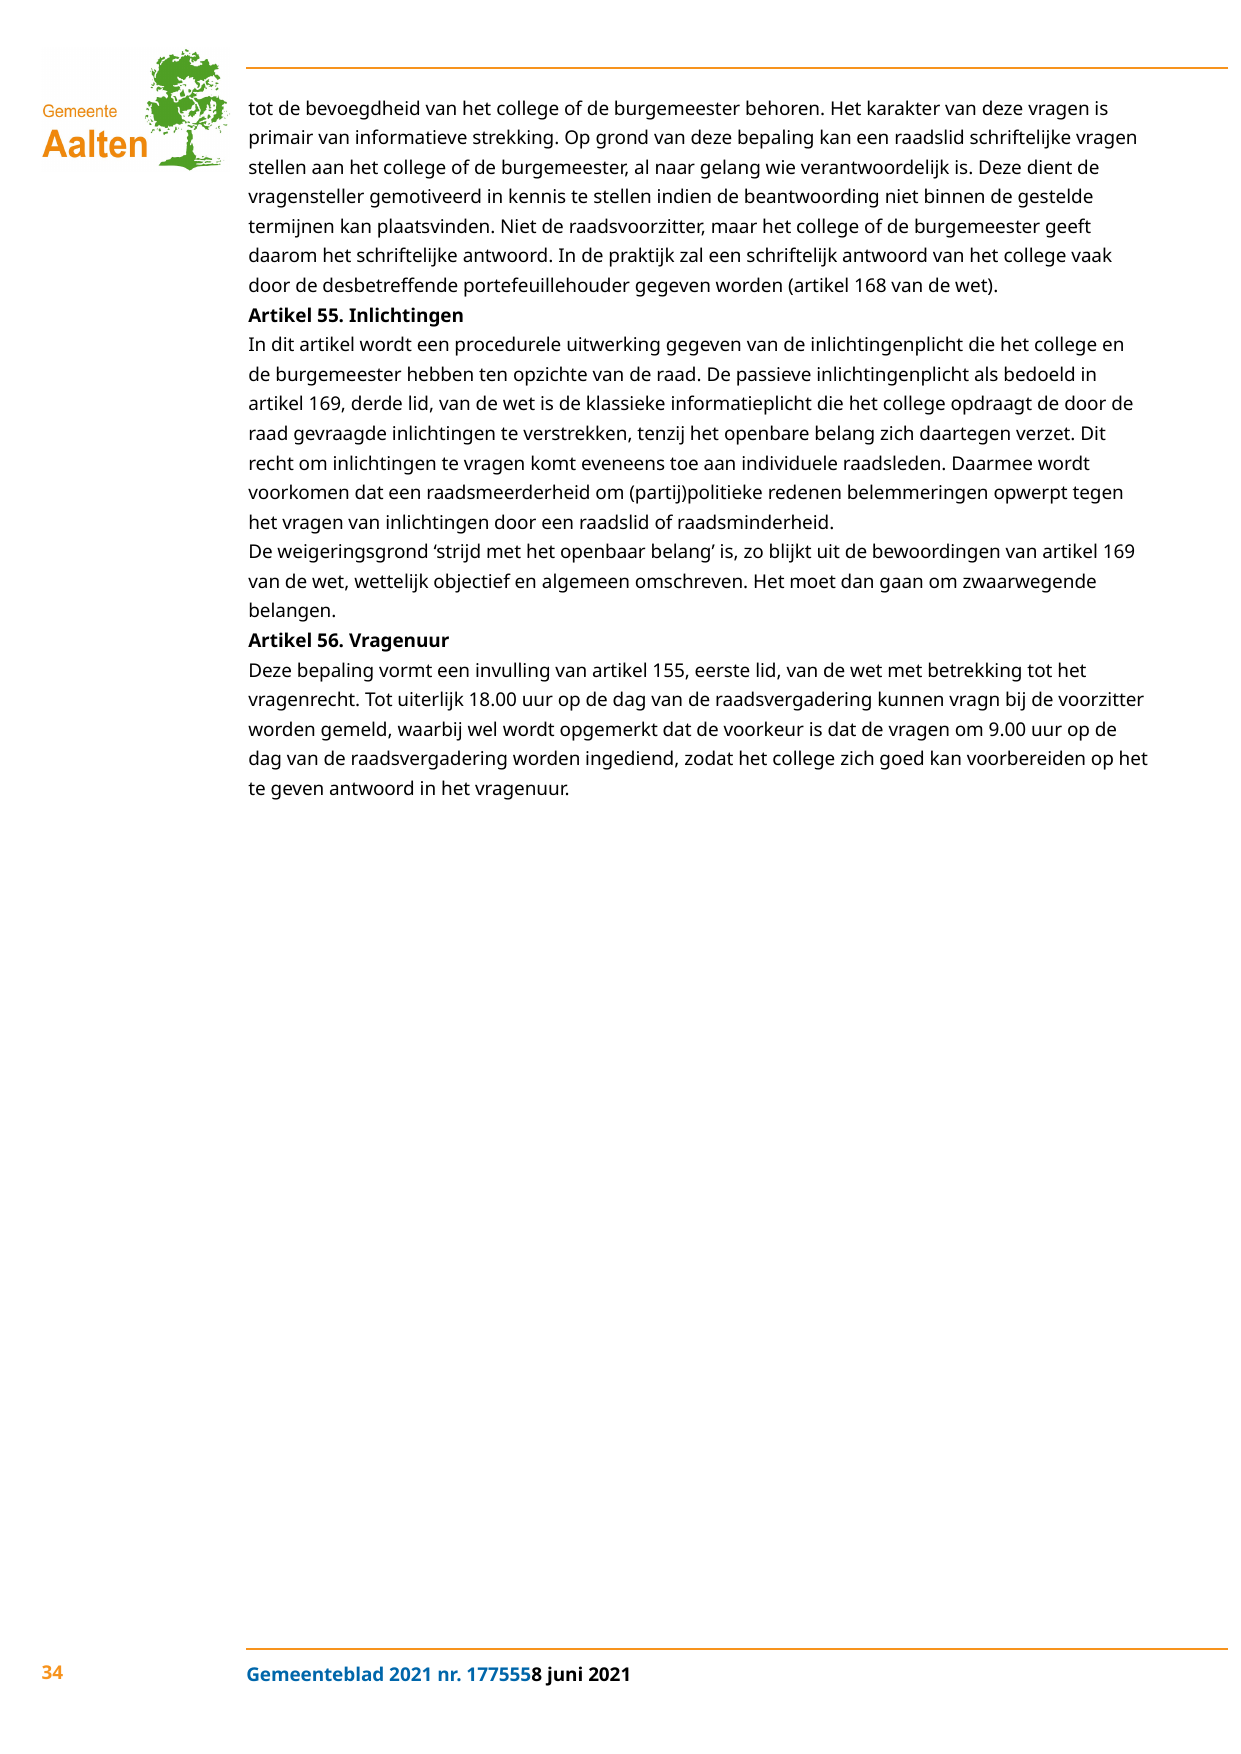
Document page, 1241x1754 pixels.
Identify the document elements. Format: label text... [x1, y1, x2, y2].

text Artikel 56. Vragenuur [248, 627, 1152, 653]
picture [41, 47, 231, 172]
text Artikel 55. Inlichtingen [248, 302, 1152, 328]
text In dit artikel wordt een procedurele uitwerking gegeven van de inlichtingenplicht die het college en de burgemeester hebben ten opzichte van de raad. De passieve inlichtingenplicht als bedoeld in artikel 169, derde lid, van de wet is de klassieke informatieplicht die het college opdraagt de door de raad gevraagde inlichtingen te verstrekken, tenzij het openbare belang zich daartegen verzet. Dit recht om inlichtingen te vragen komt eveneens toe aan individuele raadsleden. Daarmee wordt voorkomen dat een raadsmeerderheid om (partij)politieke redenen belemmeringen opwerpt tegen het vragen van inlichtingen door een raadslid of raadsminderheid. [248, 331, 1152, 535]
text Deze bepaling vormt een invulling van artikel 155, eerste lid, van de wet met betrekking tot het vragenrecht. Tot uiterlijk 18.00 uur op de dag van de raadsvergadering kunnen vragn bij de voorzitter worden gemeld, waarbij wel wordt opgemerkt dat de voorkeur is dat de vragen om 9.00 uur op de dag van de raadsvergadering worden ingediend, zodat het college zich goed kan voorbereiden op het te geven antwoord in het vragenuur. [248, 657, 1152, 801]
text tot de bevoegdheid van het college of de burgemeester behoren. Het karakter van deze vragen is primair van informatieve strekking. Op grond van deze bepaling kan een raadslid schriftelijke vragen stellen aan het college of de burgemeester, al naar gelang wie verantwoordelijk is. Deze dient de vragensteller gemotiveerd in kennis te stellen indien de beantwoording niet binnen de gestelde termijnen kan plaatsvinden. Niet de raadsvoorzitter, maar het college of de burgemeester geeft daarom het schriftelijke antwoord. In de praktijk zal een schriftelijk antwoord van het college vaak door de desbetreffende portefeuillehouder gegeven worden (artikel 168 van de wet). [248, 95, 1152, 298]
text De weigeringsgrond ‘strijd met het openbaar belang’ is, zo blijkt uit de bewoordingen van artikel 169 van de wet, wettelijk objectief en algemeen omschreven. Het moet dan gaan om zwaarwegende belangen. [248, 538, 1152, 623]
